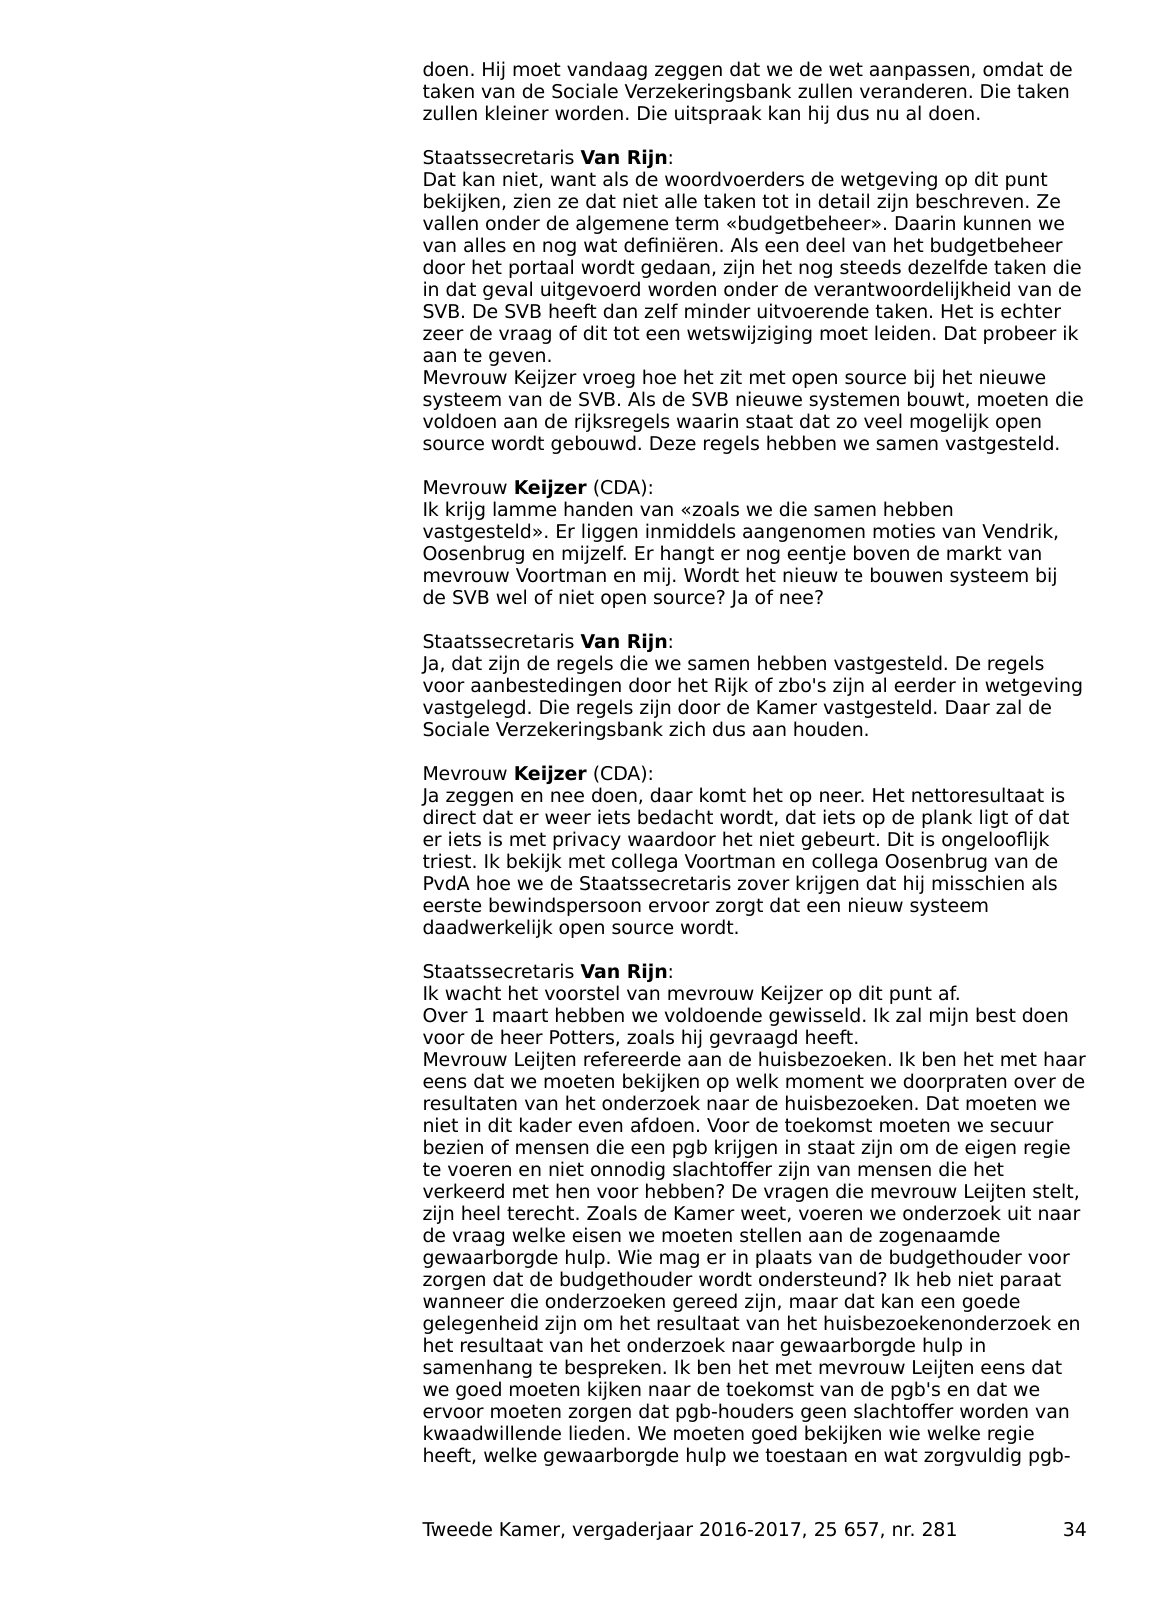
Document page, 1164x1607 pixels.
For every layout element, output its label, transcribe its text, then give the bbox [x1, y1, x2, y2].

text Ja zeggen en nee doen, daar komt het op neer. Het nettoresultaat is direct dat er weer iets bedacht wordt, dat iets op de plank ligt of dat er iets is met privacy waardoor het niet gebeurt. Dit is ongelooflijk triest. Ik bekijk met collega Voortman en collega Oosenbrug van de PvdA hoe we de Staatssecretaris zover krijgen dat hij misschien als eerste bewindspersoon ervoor zorgt dat een nieuw systeem daadwerkelijk open source wordt. [422, 785, 1087, 939]
text Ja, dat zijn de regels die we samen hebben vastgesteld. De regels voor aanbestedingen door het Rijk of zbo's zijn al eerder in wetgeving vastgelegd. Die regels zijn door de Kamer vastgesteld. Daar zal de Sociale Verzekeringsbank zich dus aan houden. [422, 653, 1087, 741]
text Staatssecretaris Van Rijn: [422, 631, 1087, 653]
text Staatssecretaris Van Rijn: [422, 147, 1087, 169]
text Over 1 maart hebben we voldoende gewisseld. Ik zal mijn best doen voor de heer Potters, zoals hij gevraagd heeft. [422, 1005, 1087, 1049]
text Ik krijg lamme handen van «zoals we die samen hebben vastgesteld». Er liggen inmiddels aangenomen moties van Vendrik, Oosenbrug en mijzelf. Er hangt er nog eentje boven de markt van mevrouw Voortman en mij. Wordt het nieuw te bouwen systeem bij de SVB wel of niet open source? Ja of nee? [422, 499, 1087, 609]
text doen. Hij moet vandaag zeggen dat we de wet aanpassen, omdat de taken van de Sociale Verzekeringsbank zullen veranderen. Die taken zullen kleiner worden. Die uitspraak kan hij dus nu al doen. [422, 59, 1087, 125]
text Ik wacht het voorstel van mevrouw Keijzer op dit punt af. [422, 983, 1087, 1005]
text Mevrouw Keijzer (CDA): [422, 477, 1087, 499]
text Staatssecretaris Van Rijn: [422, 961, 1087, 983]
text Dat kan niet, want als de woordvoerders de wetgeving op dit punt bekijken, zien ze dat niet alle taken tot in detail zijn beschreven. Ze vallen onder de algemene term «budgetbeheer». Daarin kunnen we van alles en nog wat definiëren. Als een deel van het budgetbeheer door het portaal wordt gedaan, zijn het nog steeds dezelfde taken die in dat geval uitgevoerd worden onder de verantwoordelijkheid van de SVB. De SVB heeft dan zelf minder uitvoerende taken. Het is echter zeer de vraag of dit tot een wetswijziging moet leiden. Dat probeer ik aan te geven. [422, 169, 1087, 367]
text Mevrouw Keijzer (CDA): [422, 763, 1087, 785]
text Mevrouw Keijzer vroeg hoe het zit met open source bij het nieuwe systeem van de SVB. Als de SVB nieuwe systemen bouwt, moeten die voldoen aan de rijksregels waarin staat dat zo veel mogelijk open source wordt gebouwd. Deze regels hebben we samen vastgesteld. [422, 367, 1087, 455]
text Mevrouw Leijten refereerde aan de huisbezoeken. Ik ben het met haar eens dat we moeten bekijken op welk moment we doorpraten over de resultaten van het onderzoek naar de huisbezoeken. Dat moeten we niet in dit kader even afdoen. Voor de toekomst moeten we secuur bezien of mensen die een pgb krijgen in staat zijn om de eigen regie te voeren en niet onnodig slachtoffer zijn van mensen die het verkeerd met hen voor hebben? De vragen die mevrouw Leijten stelt, zijn heel terecht. Zoals de Kamer weet, voeren we onderzoek uit naar de vraag welke eisen we moeten stellen aan de zogenaamde gewaarborgde hulp. Wie mag er in plaats van de budgethouder voor zorgen dat de budgethouder wordt ondersteund? Ik heb niet paraat wanneer die onderzoeken gereed zijn, maar dat kan een goede gelegenheid zijn om het resultaat van het huisbezoekenonderzoek en het resultaat van het onderzoek naar gewaarborgde hulp in samenhang te bespreken. Ik ben het met mevrouw Leijten eens dat we goed moeten kijken naar de toekomst van de pgb's en dat we ervoor moeten zorgen dat pgb-houders geen slachtoffer worden van kwaadwillende lieden. We moeten goed bekijken wie welke regie heeft, welke gewaarborgde hulp we toestaan en wat zorgvuldig pgb- [422, 1049, 1087, 1467]
